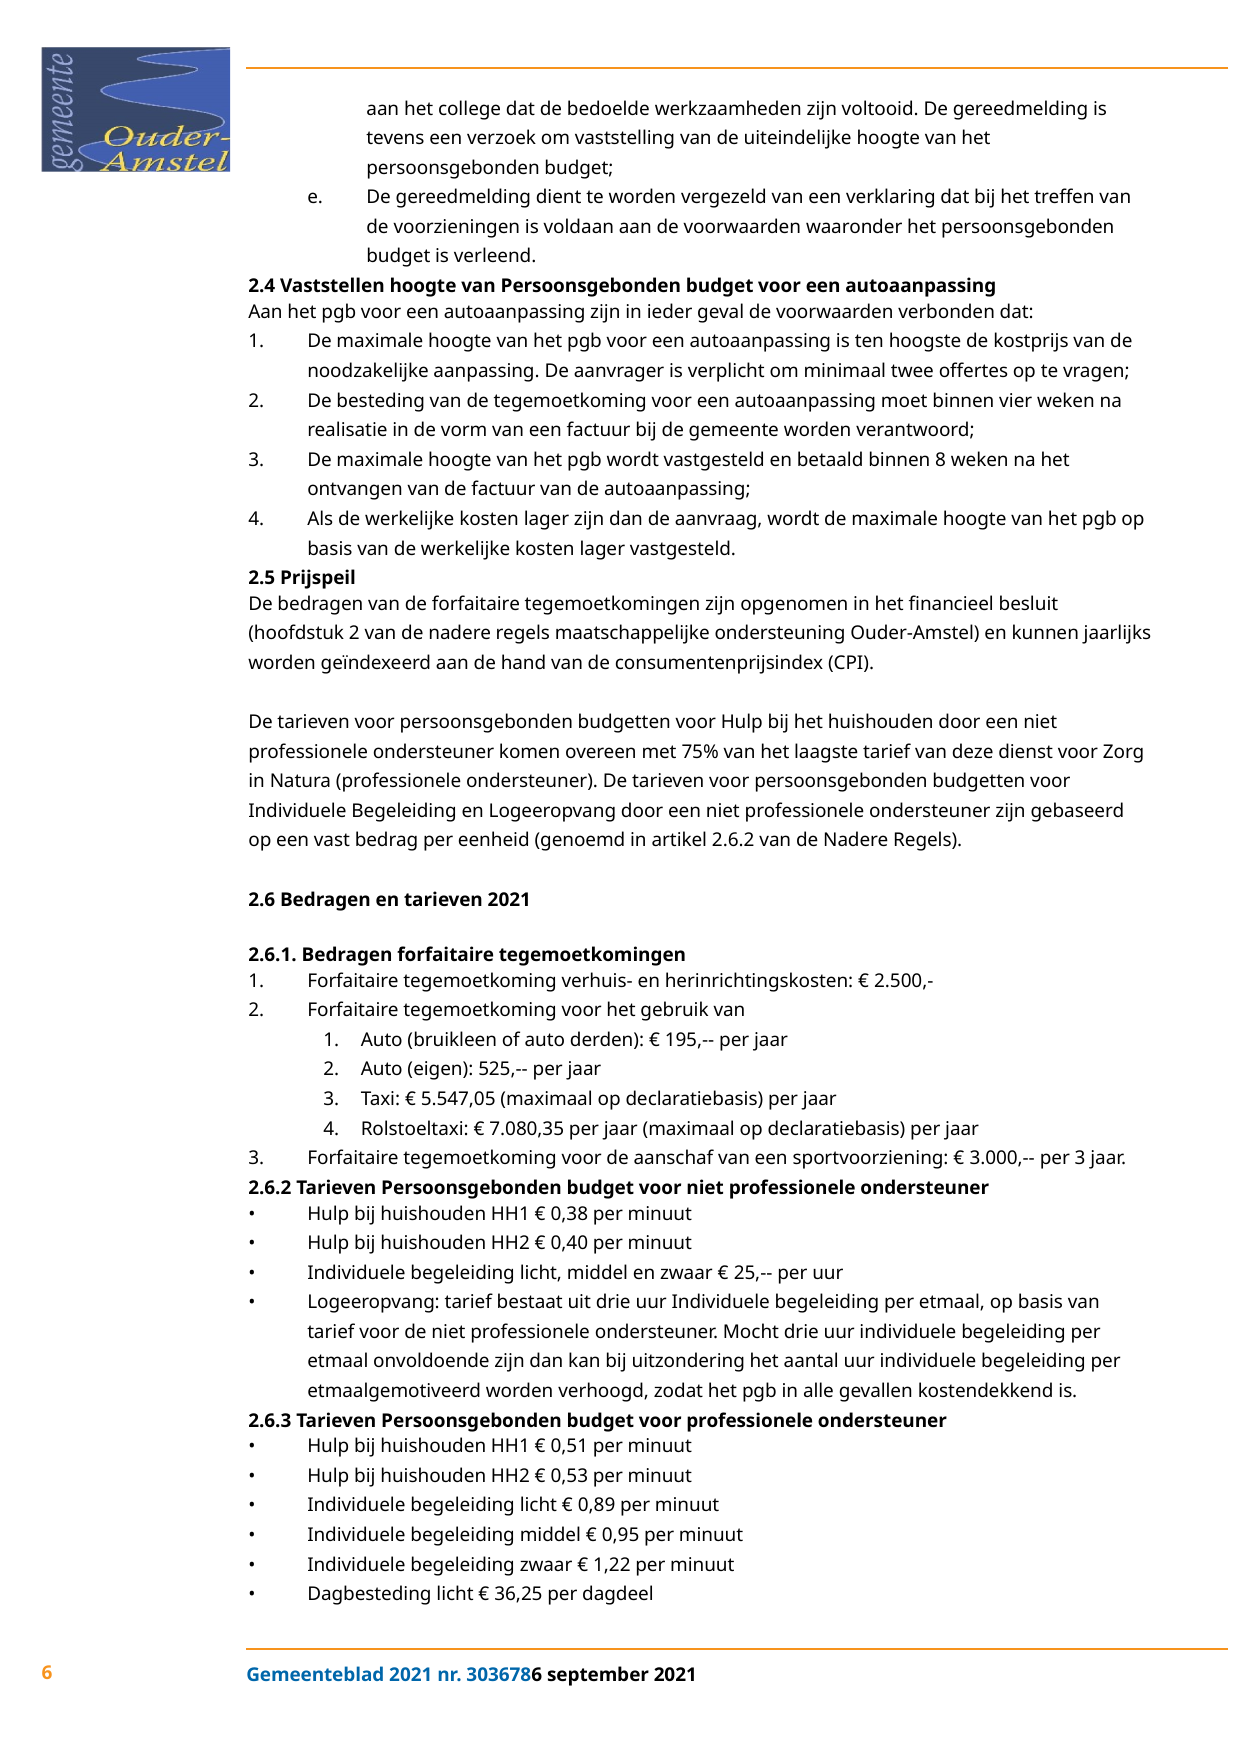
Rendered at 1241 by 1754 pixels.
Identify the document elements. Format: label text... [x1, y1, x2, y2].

list De maximale hoogte van het pgb wordt vastgesteld en betaald binnen 8 weken na het ontvangen van de factuur van de autoaanpassing; [248, 446, 1152, 501]
list Hulp bij huishouden HH1 € 0,38 per minuut [248, 1200, 1152, 1225]
list Individuele begeleiding middel € 0,95 per minuut [248, 1521, 1152, 1547]
list Hulp bij huishouden HH2 € 0,40 per minuut [248, 1229, 1152, 1255]
text De bedragen van de forfaitaire tegemoetkomingen zijn opgenomen in het financieel besluit (hoofdstuk 2 van de nadere regels maatschappelijke ondersteuning Ouder-Amstel) en kunnen jaarlijks worden geïndexeerd aan de hand van de consumentenprijsindex (CPI). [248, 590, 1152, 675]
list Als de werkelijke kosten lager zijn dan de aanvraag, wordt de maximale hoogte van het pgb op basis van de werkelijke kosten lager vastgesteld. [248, 505, 1152, 560]
text De tarieven voor persoonsgebonden budgetten voor Hulp bij het huishouden door een niet professionele ondersteuner komen overeen met 75% van het laagste tarief van deze dienst voor Zorg in Natura (professionele ondersteuner). De tarieven voor persoonsgebonden budgetten voor Individuele Begeleiding en Logeeropvang door een niet professionele ondersteuner zijn gebaseerd op een vast bedrag per eenheid (genoemd in artikel 2.6.2 van de Nadere Regels). [248, 708, 1152, 852]
list De besteding van de tegemoetkoming voor een autoaanpassing moet binnen vier weken na realisatie in de vorm van een factuur bij de gemeente worden verantwoord; [248, 387, 1152, 442]
list Auto (eigen): 525,-- per jaar [323, 1056, 1152, 1081]
picture [41, 47, 231, 172]
list Auto (bruikleen of auto derden): € 195,-- per jaar [323, 1026, 1152, 1052]
list De gereedmelding dient te worden vergezeld van een verklaring dat bij het treffen van de voorzieningen is voldaan aan de voorwaarden waaronder het persoonsgebonden budget is verleend. [307, 183, 1152, 268]
list De maximale hoogte van het pgb voor een autoaanpassing is ten hoogste de kostprijs van de noodzakelijke aanpassing. De aanvrager is verplicht om minimaal twee offertes op te vragen; [248, 328, 1152, 383]
list Taxi: € 5.547,05 (maximaal op declaratiebasis) per jaar [323, 1085, 1152, 1111]
list Hulp bij huishouden HH1 € 0,51 per minuut [248, 1432, 1152, 1458]
list Individuele begeleiding licht € 0,89 per minuut [248, 1492, 1152, 1517]
text 2.5 Prijspeil [248, 564, 1152, 590]
list Forfaitaire tegemoetkoming verhuis- en herinrichtingskosten: € 2.500,- [248, 967, 1152, 993]
list Individuele begeleiding zwaar € 1,22 per minuut [248, 1551, 1152, 1577]
list Hulp bij huishouden HH2 € 0,53 per minuut [248, 1462, 1152, 1488]
list Forfaitaire tegemoetkoming voor de aanschaf van een sportvoorziening: € 3.000,-- per 3 jaar. [248, 1144, 1152, 1170]
text 2.4 Vaststellen hoogte van Persoonsgebonden budget voor een autoaanpassing [248, 272, 1152, 298]
text 2.6.1. Bedragen forfaitaire tegemoetkomingen [248, 941, 1152, 967]
text Aan het pgb voor een autoaanpassing zijn in ieder geval de voorwaarden verbonden dat: [248, 298, 1152, 324]
list Individuele begeleiding licht, middel en zwaar € 25,-- per uur [248, 1259, 1152, 1284]
list Dagbesteding licht € 36,25 per dagdeel [248, 1580, 1152, 1606]
text 2.6.3 Tarieven Persoonsgebonden budget voor professionele ondersteuner [248, 1407, 1152, 1432]
text 2.6 Bedragen en tarieven 2021 [248, 886, 1152, 912]
list aan het college dat de bedoelde werkzaamheden zijn voltooid. De gereedmelding is tevens een verzoek om vaststelling van de uiteindelijke hoogte van het persoonsgebonden budget; [307, 95, 1152, 180]
list Forfaitaire tegemoetkoming voor het gebruik van [248, 996, 1152, 1022]
list Rolstoeltaxi: € 7.080,35 per jaar (maximaal op declaratiebasis) per jaar [323, 1115, 1152, 1141]
text 2.6.2 Tarieven Persoonsgebonden budget voor niet professionele ondersteuner [248, 1174, 1152, 1200]
list Logeeropvang: tarief bestaat uit drie uur Individuele begeleiding per etmaal, op basis van tarief voor de niet professionele ondersteuner. Mocht drie uur individuele begeleiding per etmaal onvoldoende zijn dan kan bij uitzondering het aantal uur individuele begeleiding per etmaalgemotiveerd worden verhoogd, zodat het pgb in alle gevallen kostendekkend is. [248, 1288, 1152, 1403]
